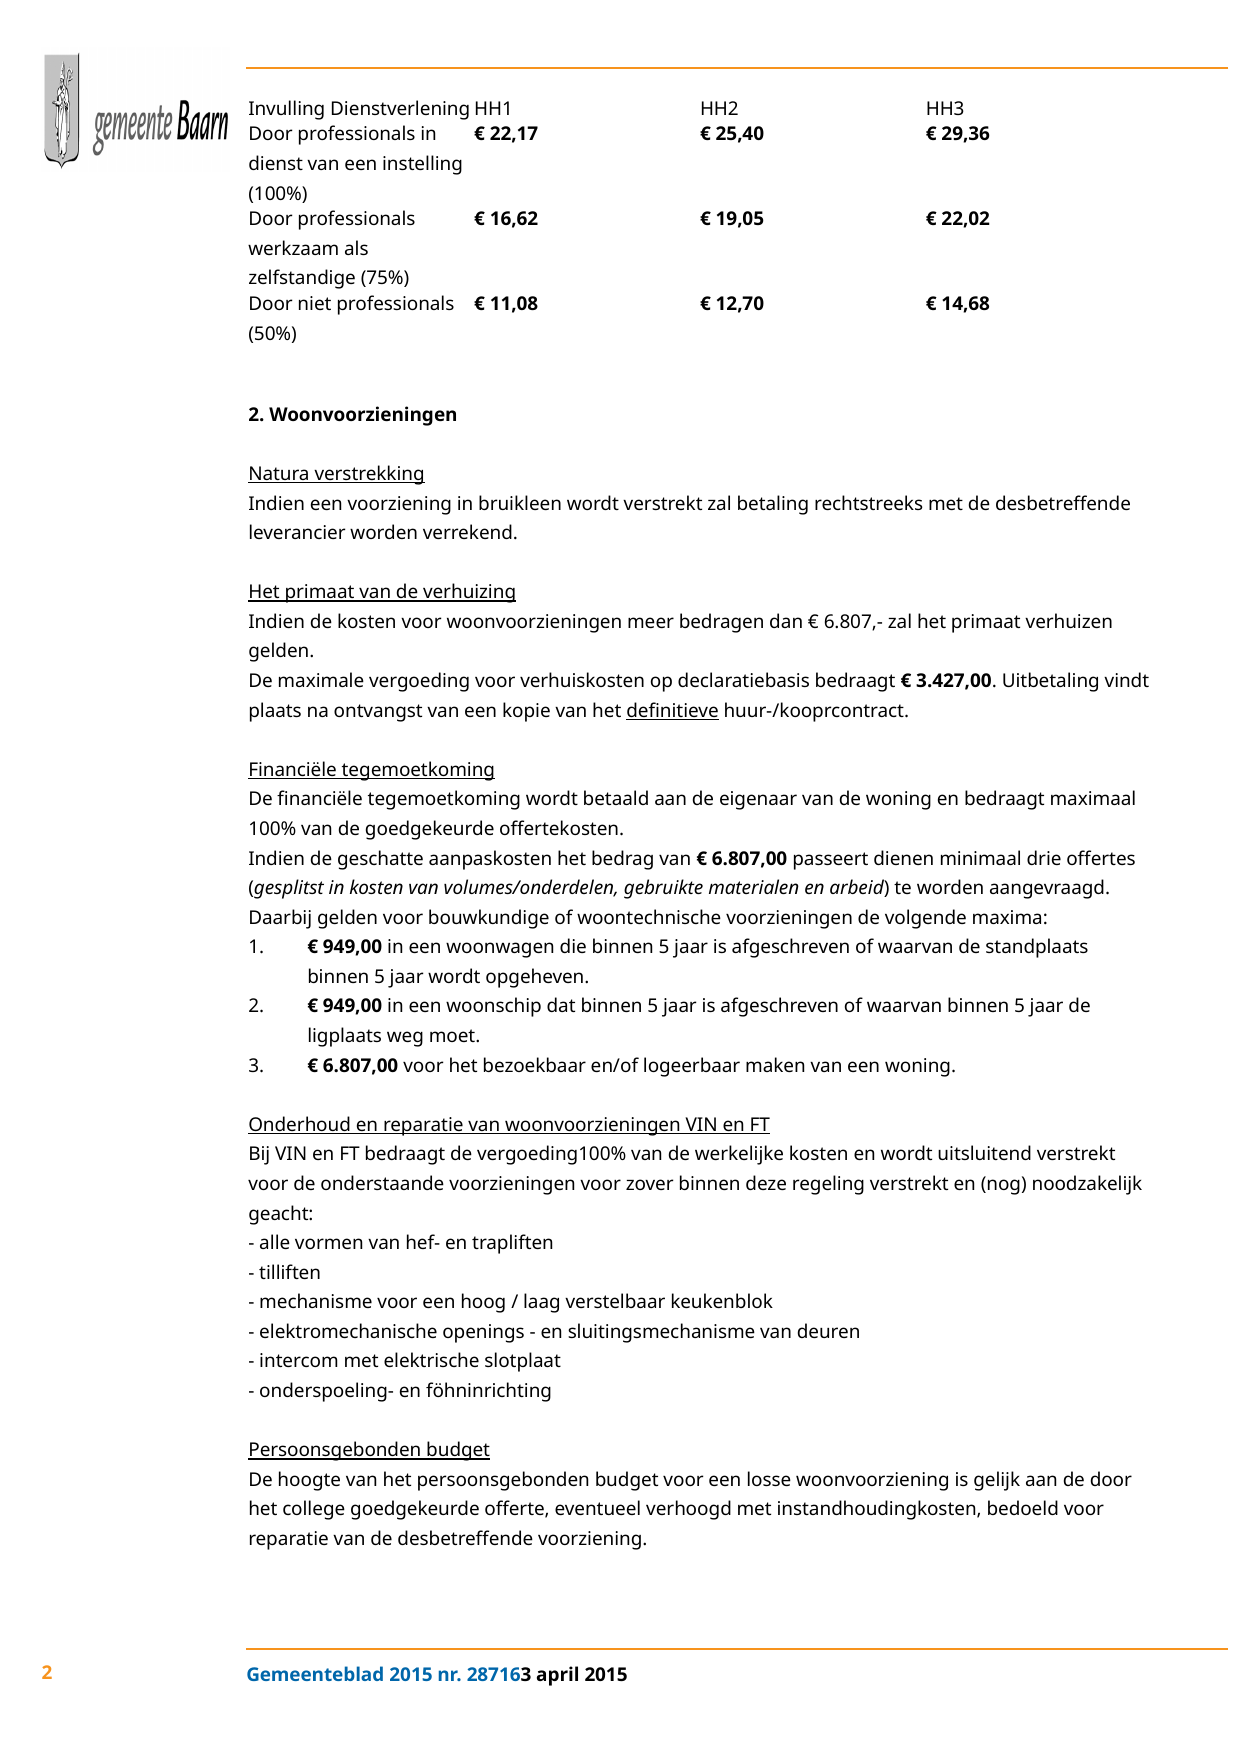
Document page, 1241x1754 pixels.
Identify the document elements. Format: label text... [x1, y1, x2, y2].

text - tilliften [248, 1259, 1152, 1284]
text Het primaat van de verhuizing [248, 578, 1152, 604]
table_cell € 12,70 [700, 290, 926, 346]
text - alle vormen van hef- en trapliften [248, 1229, 1152, 1255]
text - mechanisme voor een hoog / laag verstelbaar keukenblok [248, 1288, 1152, 1314]
text 2. Woonvoorzieningen [248, 401, 1152, 427]
table_header HH2 [700, 95, 926, 121]
table_cell Door professionals werkzaam als zelfstandige (75%) [248, 205, 474, 290]
table_cell € 16,62 [474, 205, 700, 290]
list € 949,00 in een woonschip dat binnen 5 jaar is afgeschreven of waarvan binnen 5 jaar de ligplaats weg moet. [248, 993, 1152, 1048]
table_header HH1 [474, 95, 700, 121]
list € 6.807,00 voor het bezoekbaar en/of logeerbaar maken van een woning. [248, 1052, 1152, 1077]
table_header HH3 [926, 95, 1152, 121]
text Natura verstrekking [248, 460, 1152, 486]
picture [41, 47, 231, 172]
table_header Invulling Dienstverlening [248, 95, 474, 121]
text - intercom met elektrische slotplaat [248, 1348, 1152, 1373]
text - onderspoeling- en föhninrichting [248, 1377, 1152, 1403]
text De financiële tegemoetkoming wordt betaald aan de eigenaar van de woning en bedraagt maximaal 100% van de goedgekeurde offertekosten. [248, 786, 1152, 841]
table_cell € 22,17 [474, 121, 700, 205]
text Financiële tegemoetkoming [248, 756, 1152, 782]
table_cell Door professionals in dienst van een instelling (100%) [248, 121, 474, 205]
text Persoonsgebonden budget [248, 1436, 1152, 1462]
table_cell € 22,02 [926, 205, 1152, 290]
text Indien een voorziening in bruikleen wordt verstrekt zal betaling rechtstreeks met de desbetreffende leverancier worden verrekend. [248, 490, 1152, 545]
text Onderhoud en reparatie van woonvoorzieningen VIN en FT [248, 1111, 1152, 1137]
table_cell € 29,36 [926, 121, 1152, 205]
table_cell € 19,05 [700, 205, 926, 290]
text De hoogte van het persoonsgebonden budget voor een losse woonvoorziening is gelijk aan de door het college goedgekeurde offerte, eventueel verhoogd met instandhoudingkosten, bedoeld voor reparatie van de desbetreffende voorziening. [248, 1466, 1152, 1551]
text Bij VIN en FT bedraagt de vergoeding100% van de werkelijke kosten en wordt uitsluitend verstrekt voor de onderstaande voorzieningen voor zover binnen deze regeling verstrekt en (nog) noodzakelijk geacht: [248, 1141, 1152, 1225]
table_cell € 14,68 [926, 290, 1152, 346]
list € 949,00 in een woonwagen die binnen 5 jaar is afgeschreven of waarvan de standplaats binnen 5 jaar wordt opgeheven. [248, 933, 1152, 989]
text Indien de kosten voor woonvoorzieningen meer bedragen dan € 6.807,- zal het primaat verhuizen gelden. [248, 608, 1152, 663]
table_cell Door niet professionals (50%) [248, 290, 474, 346]
text - elektromechanische openings - en sluitingsmechanisme van deuren [248, 1318, 1152, 1344]
text Indien de geschatte aanpaskosten het bedrag van € 6.807,00 passeert dienen minimaal drie offertes (gesplitst in kosten van volumes/onderdelen, gebruikte materialen en arbeid) te worden aangevraagd. Daarbij gelden voor bouwkundige of woontechnische voorzieningen de volgende maxima: [248, 845, 1152, 929]
table_cell € 25,40 [700, 121, 926, 205]
text De maximale vergoeding voor verhuiskosten op declaratiebasis bedraagt € 3.427,00. Uitbetaling vindt plaats na ontvangst van een kopie van het definitieve huur-/kooprcontract. [248, 667, 1152, 722]
table_cell € 11,08 [474, 290, 700, 346]
